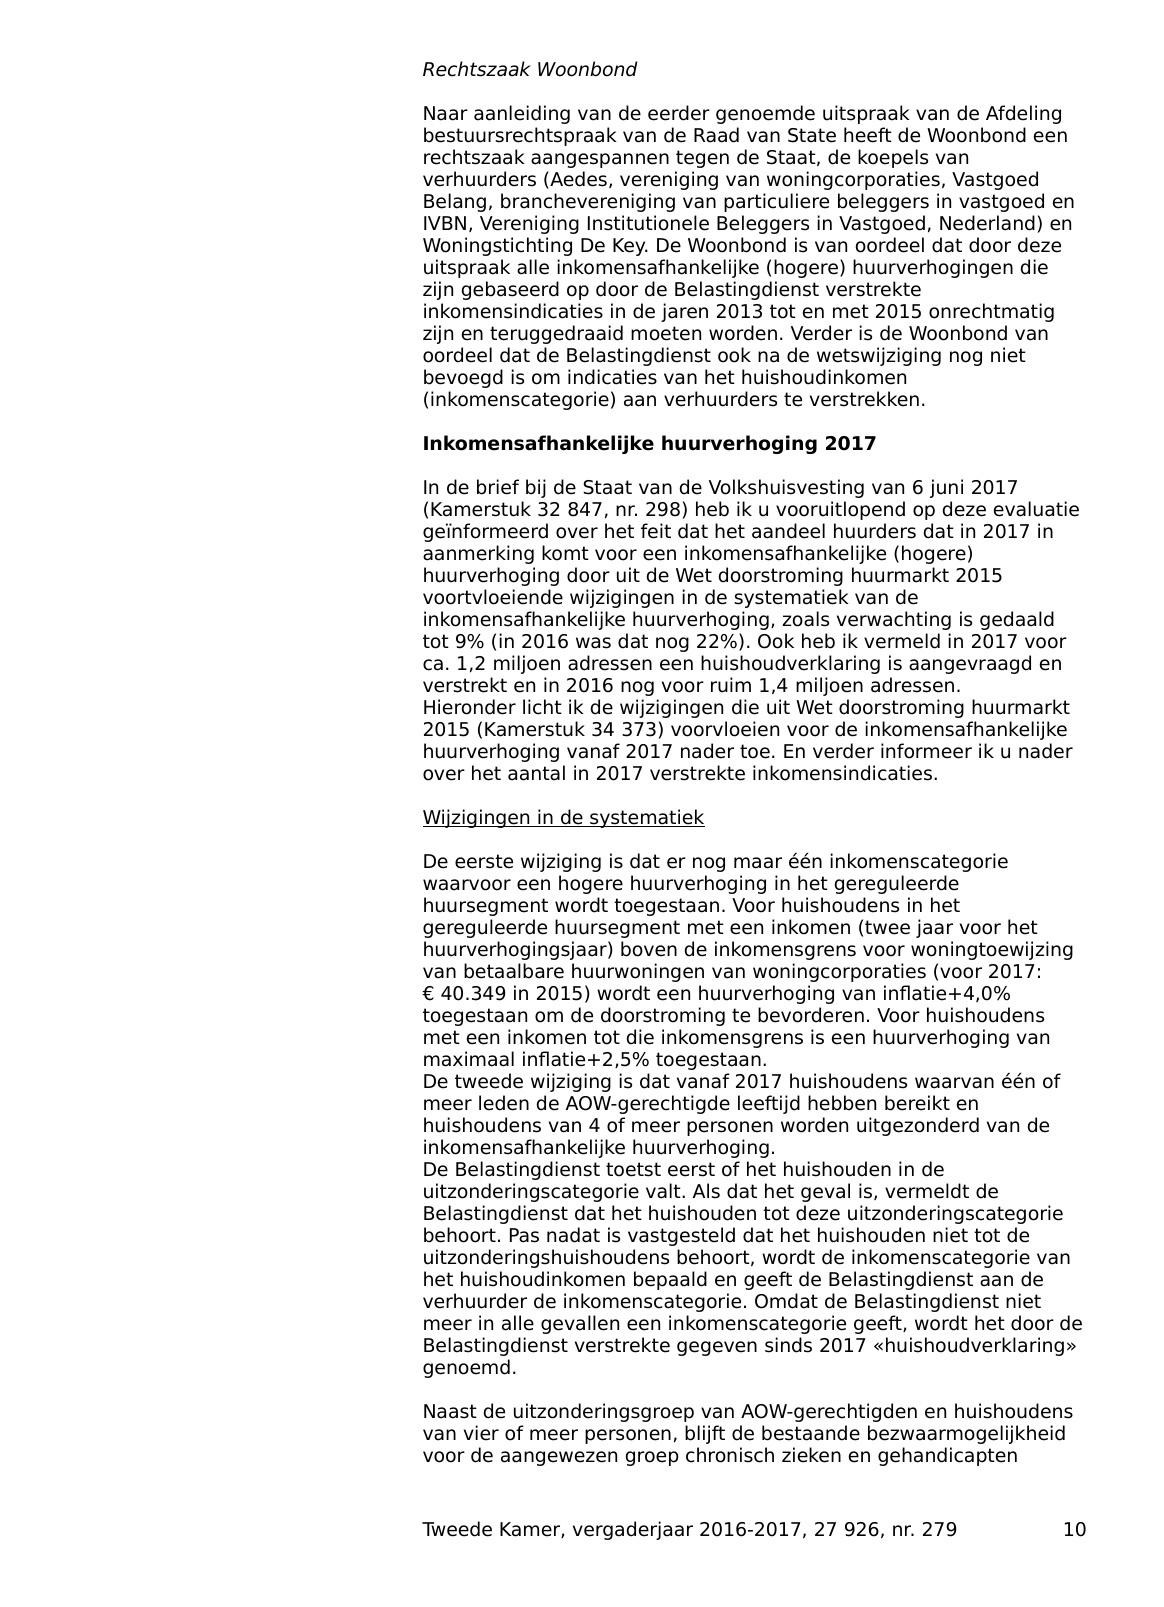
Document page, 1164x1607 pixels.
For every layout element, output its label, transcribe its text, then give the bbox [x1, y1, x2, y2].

subtitle Inkomensafhankelijke huurverhoging 2017 [422, 433, 1087, 455]
subtitle Wijzigingen in de systematiek [422, 807, 1087, 829]
text De tweede wijziging is dat vanaf 2017 huishoudens waarvan één of meer leden de AOW-gerechtigde leeftijd hebben bereikt en huishoudens van 4 of meer personen worden uitgezonderd van de inkomensafhankelijke huurverhoging. [422, 1071, 1087, 1159]
text In de brief bij de Staat van de Volkshuisvesting van 6 juni 2017 (Kamerstuk 32 847, nr. 298) heb ik u vooruitlopend op deze evaluatie geïnformeerd over het feit dat het aandeel huurders dat in 2017 in aanmerking komt voor een inkomensafhankelijke (hogere) huurverhoging door uit de Wet doorstroming huurmarkt 2015 voortvloeiende wijzigingen in de systematiek van de inkomensafhankelijke huurverhoging, zoals verwachting is gedaald tot 9% (in 2016 was dat nog 22%). Ook heb ik vermeld in 2017 voor ca. 1,2 miljoen adressen een huishoudverklaring is aangevraagd en verstrekt en in 2016 nog voor ruim 1,4 miljoen adressen. [422, 477, 1087, 697]
text De Belastingdienst toetst eerst of het huishouden in de uitzonderingscategorie valt. Als dat het geval is, vermeldt de Belastingdienst dat het huishouden tot deze uitzonderingscategorie behoort. Pas nadat is vastgesteld dat het huishouden niet tot de uitzonderingshuishoudens behoort, wordt de inkomenscategorie van het huishoudinkomen bepaald en geeft de Belastingdienst aan de verhuurder de inkomenscategorie. Omdat de Belastingdienst niet meer in alle gevallen een inkomenscategorie geeft, wordt het door de Belastingdienst verstrekte gegeven sinds 2017 «huishoudverklaring» genoemd. [422, 1159, 1087, 1379]
text Naast de uitzonderingsgroep van AOW-gerechtigden en huishoudens van vier of meer personen, blijft de bestaande bezwaarmogelijkheid voor de aangewezen groep chronisch zieken en gehandicapten [422, 1401, 1087, 1467]
subtitle Rechtszaak Woonbond [422, 59, 1087, 81]
text Hieronder licht ik de wijzigingen die uit Wet doorstroming huurmarkt 2015 (Kamerstuk 34 373) voorvloeien voor de inkomensafhankelijke huurverhoging vanaf 2017 nader toe. En verder informeer ik u nader over het aantal in 2017 verstrekte inkomensindicaties. [422, 697, 1087, 785]
text De eerste wijziging is dat er nog maar één inkomenscategorie waarvoor een hogere huurverhoging in het gereguleerde huursegment wordt toegestaan. Voor huishoudens in het gereguleerde huursegment met een inkomen (twee jaar voor het huurverhogingsjaar) boven de inkomensgrens voor woningtoewijzing van betaalbare huurwoningen van woningcorporaties (voor 2017: € 40.349 in 2015) wordt een huurverhoging van inflatie+4,0% toegestaan om de doorstroming te bevorderen. Voor huishoudens met een inkomen tot die inkomensgrens is een huurverhoging van maximaal inflatie+2,5% toegestaan. [422, 851, 1087, 1071]
text Naar aanleiding van de eerder genoemde uitspraak van de Afdeling bestuursrechtspraak van de Raad van State heeft de Woonbond een rechtszaak aangespannen tegen de Staat, de koepels van verhuurders (Aedes, vereniging van woningcorporaties, Vastgoed Belang, branchevereniging van particuliere beleggers in vastgoed en IVBN, Vereniging Institutionele Beleggers in Vastgoed, Nederland) en Woningstichting De Key. De Woonbond is van oordeel dat door deze uitspraak alle inkomensafhankelijke (hogere) huurverhogingen die zijn gebaseerd op door de Belastingdienst verstrekte inkomensindicaties in de jaren 2013 tot en met 2015 onrechtmatig zijn en teruggedraaid moeten worden. Verder is de Woonbond van oordeel dat de Belastingdienst ook na de wetswijziging nog niet bevoegd is om indicaties van het huishoudinkomen (inkomenscategorie) aan verhuurders te verstrekken. [422, 103, 1087, 411]
